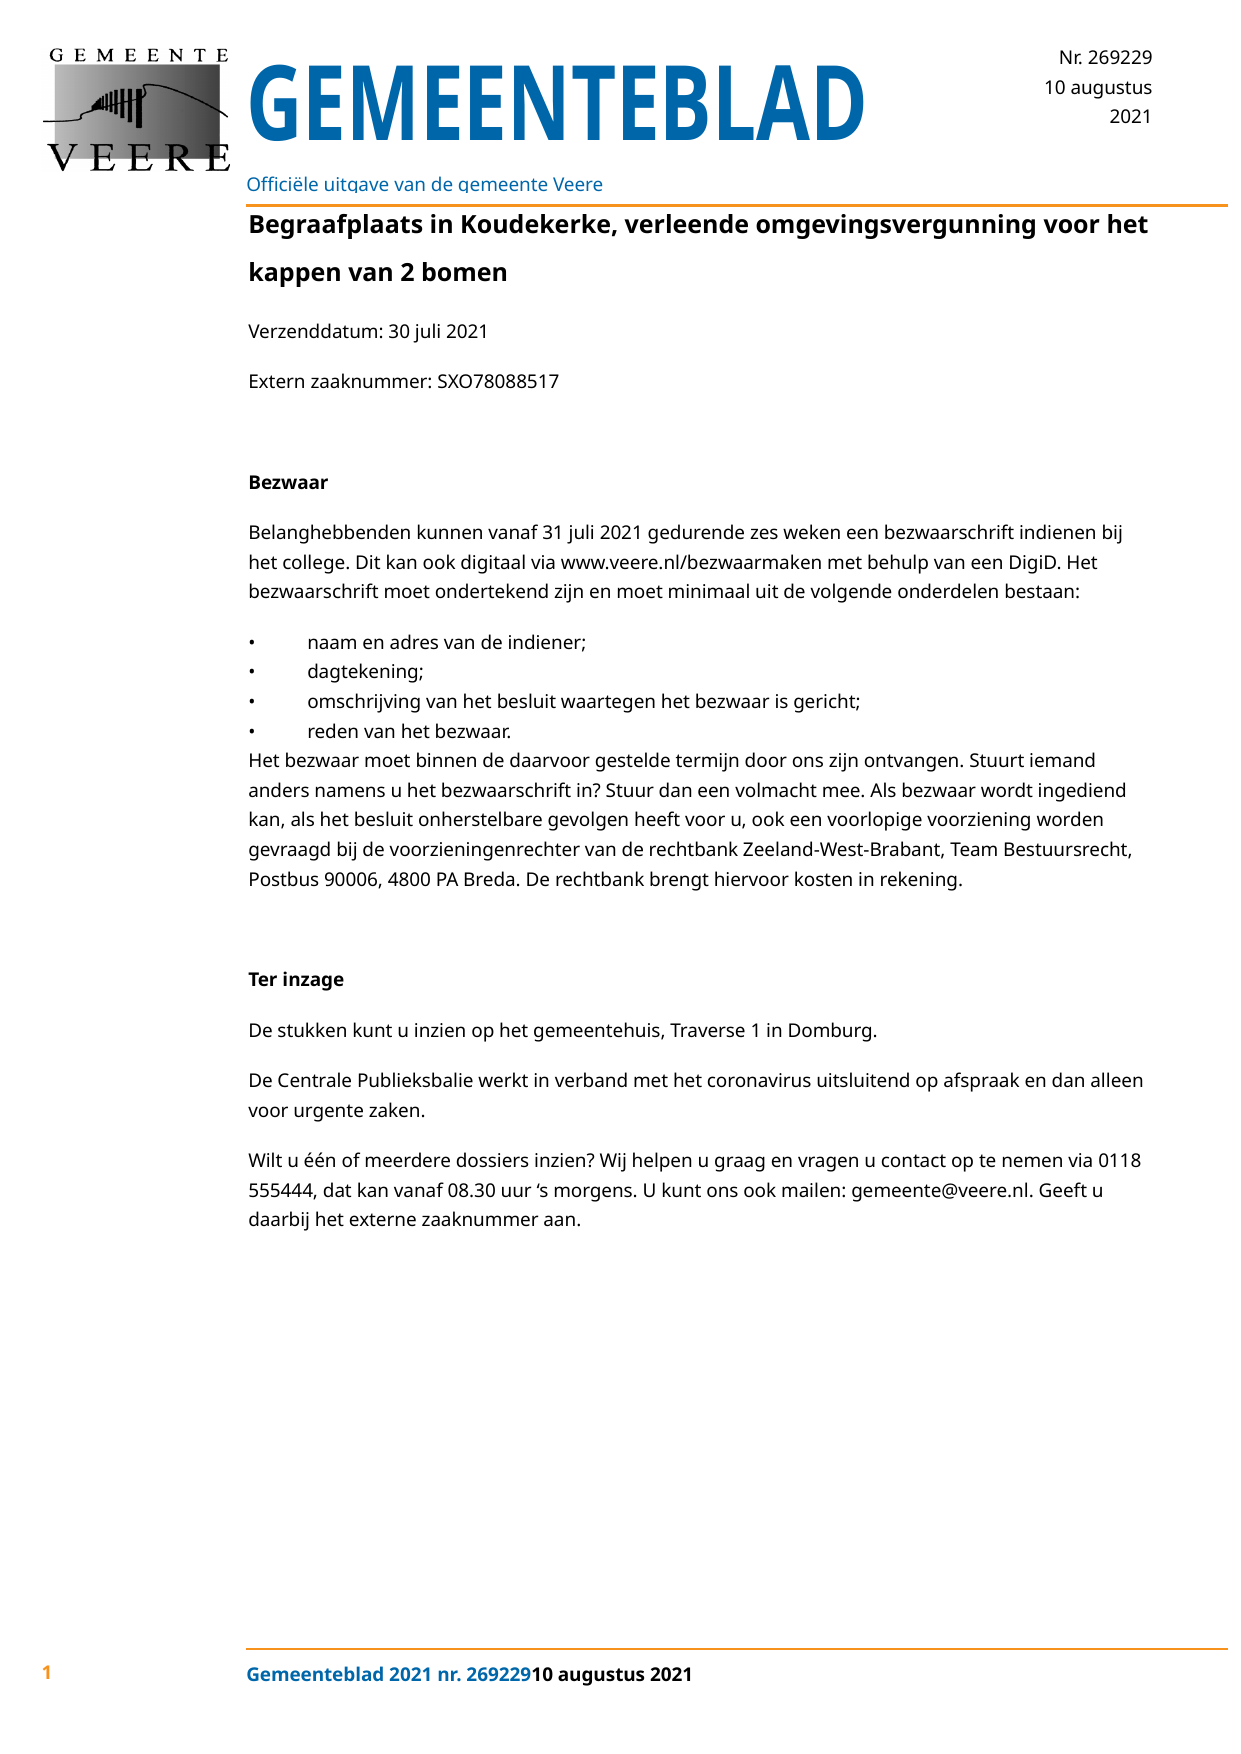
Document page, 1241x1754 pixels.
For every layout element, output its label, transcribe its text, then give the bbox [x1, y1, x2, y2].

list omschrijving van het besluit waartegen het bezwaar is gericht; [248, 688, 1152, 714]
list reden van het bezwaar. [248, 718, 1152, 744]
text Het bezwaar moet binnen de daarvoor gestelde termijn door ons zijn ontvangen. Stuurt iemand anders namens u het bezwaarschrift in? Stuur dan een volmacht mee. Als bezwaar wordt ingediend kan, als het besluit onherstelbare gevolgen heeft voor u, ook een voorlopige voorziening worden gevraagd bij de voorzieningenrechter van de rechtbank Zeeland-West-Brabant, Team Bestuursrecht, Postbus 90006, 4800 PA Breda. De rechtbank brengt hiervoor kosten in rekening. [248, 747, 1152, 892]
text Extern zaaknummer: SXO78088517 [248, 368, 1152, 394]
list dagtekening; [248, 659, 1152, 684]
text Belanghebbenden kunnen vanaf 31 juli 2021 gedurende zes weken een bezwaarschrift indienen bij het college. Dit kan ook digitaal via www.veere.nl/bezwaarmaken met behulp van een DigiD. Het bezwaarschrift moet ondertekend zijn en moet minimaal uit de volgende onderdelen bestaan: [248, 519, 1152, 604]
picture [41, 47, 231, 172]
text De stukken kunt u inzien op het gemeentehuis, Traverse 1 in Domburg. [248, 1017, 1152, 1043]
text Bezwaar [248, 469, 1152, 495]
text De Centrale Publieksbalie werkt in verband met het coronavirus uitsluitend op afspraak en dan alleen voor urgente zaken. [248, 1067, 1152, 1123]
list naam en adres van de indiener; [248, 629, 1152, 655]
text Begraafplaats in Koudekerke, verleende omgevingsvergunning voor het kappen van 2 bomen [248, 207, 1152, 288]
text Wilt u één of meerdere dossiers inzien? Wij helpen u graag en vragen u contact op te nemen via 0118 555444, dat kan vanaf 08.30 uur ‘s morgens. U kunt ons ook mailen: gemeente@veere.nl. Geeft u daarbij het externe zaaknummer aan. [248, 1147, 1152, 1232]
text Verzenddatum: 30 juli 2021 [248, 318, 1152, 344]
text Ter inzage [248, 967, 1152, 992]
